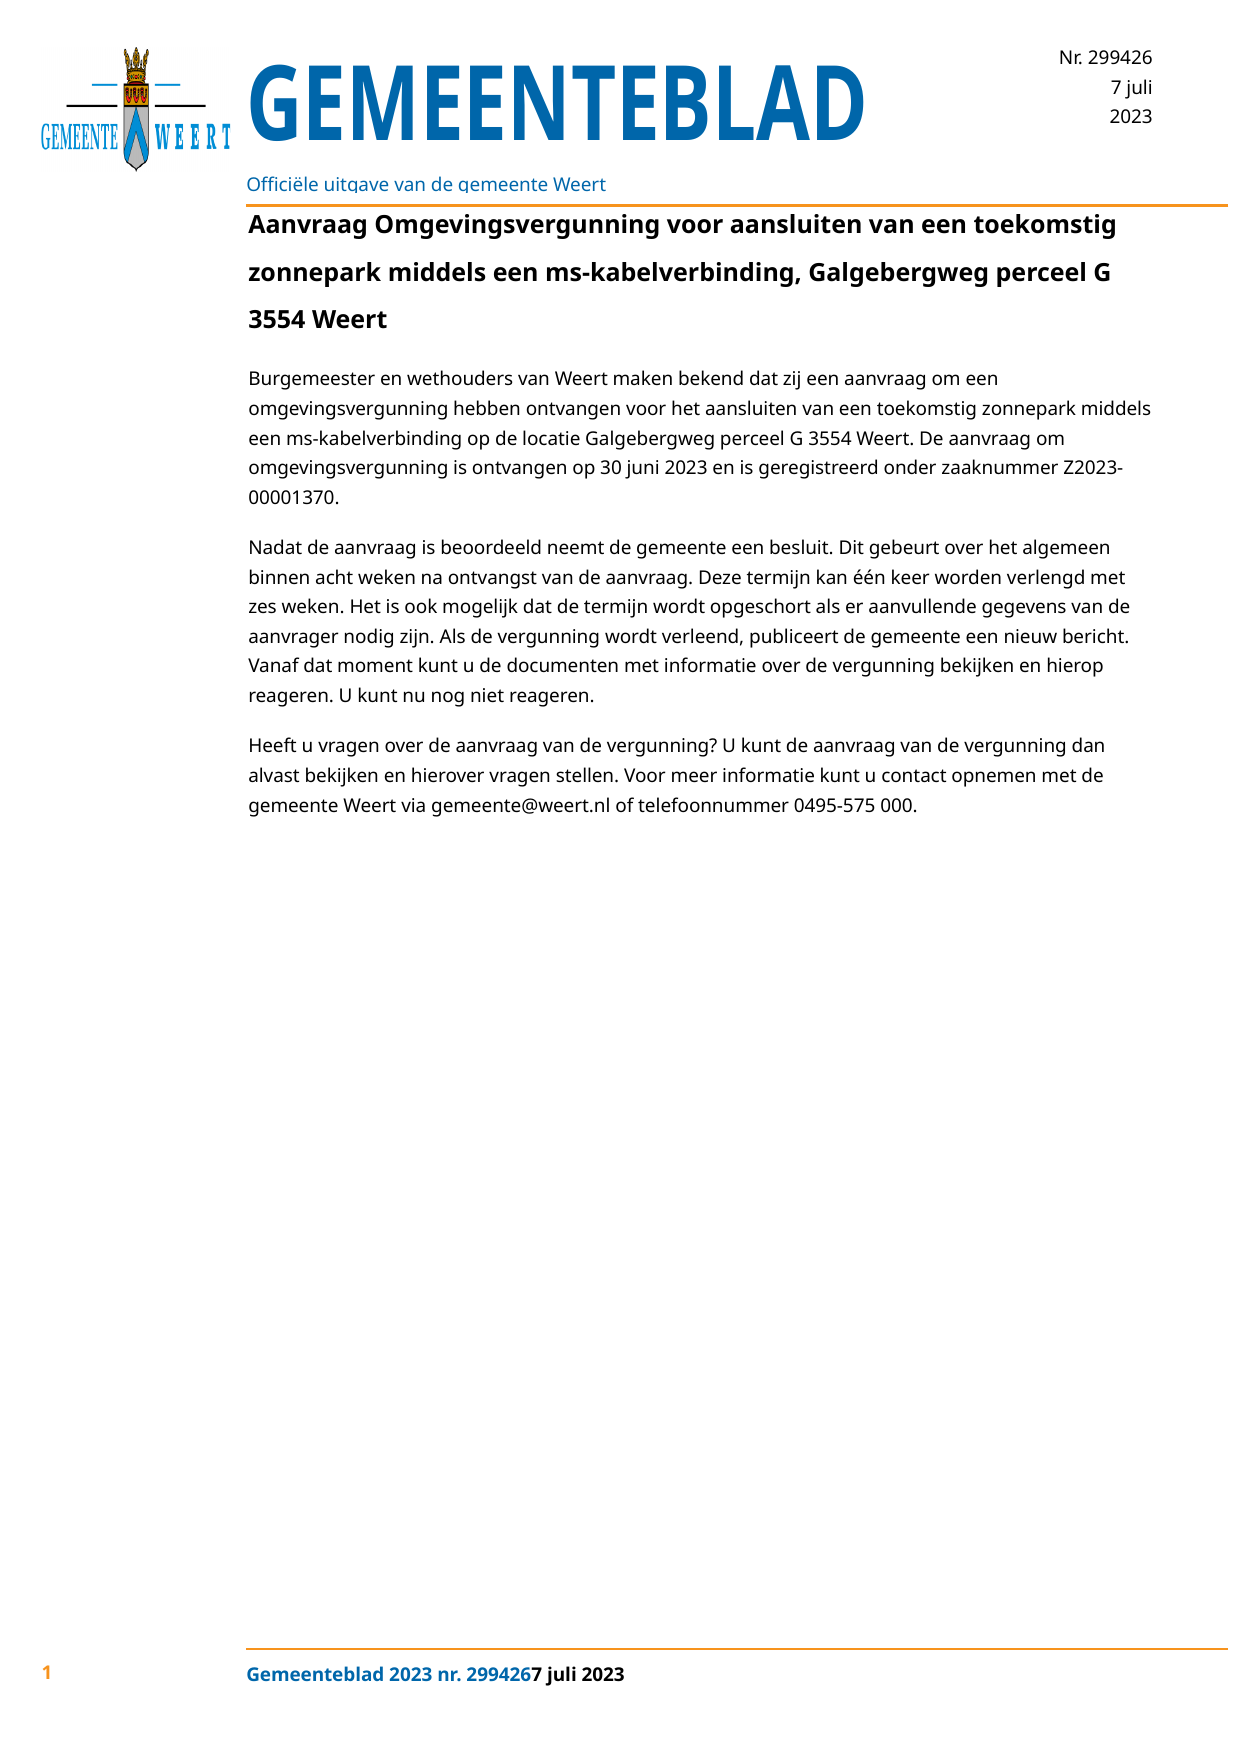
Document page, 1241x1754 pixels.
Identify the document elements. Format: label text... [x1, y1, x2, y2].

text Heeft u vragen over de aanvraag van de vergunning? U kunt de aanvraag van de vergunning dan alvast bekijken en hierover vragen stellen. Voor meer informatie kunt u contact opnemen met de gemeente Weert via gemeente@weert.nl of telefoonnummer 0495-575 000. [248, 733, 1152, 817]
text Aanvraag Omgevingsvergunning voor aansluiten van een toekomstig zonnepark middels een ms-kabelverbinding, Galgebergweg perceel G 3554 Weert [248, 207, 1152, 336]
text Nadat de aanvraag is beoordeeld neemt de gemeente een besluit. Dit gebeurt over het algemeen binnen acht weken na ontvangst van de aanvraag. Deze termijn kan één keer worden verlengd met zes weken. Het is ook mogelijk dat de termijn wordt opgeschort als er aanvullende gegevens van de aanvrager nodig zijn. Als de vergunning wordt verleend, publiceert de gemeente een nieuw bericht. Vanaf dat moment kunt u de documenten met informatie over de vergunning bekijken en hierop reageren. U kunt nu nog niet reageren. [248, 534, 1152, 708]
picture [41, 47, 231, 172]
text Burgemeester en wethouders van Weert maken bekend dat zij een aanvraag om een omgevingsvergunning hebben ontvangen voor het aansluiten van een toekomstig zonnepark middels een ms-kabelverbinding op de locatie Galgebergweg perceel G 3554 Weert. De aanvraag om omgevingsvergunning is ontvangen op 30 juni 2023 en is geregistreerd onder zaaknummer Z2023-00001370. [248, 366, 1152, 509]
